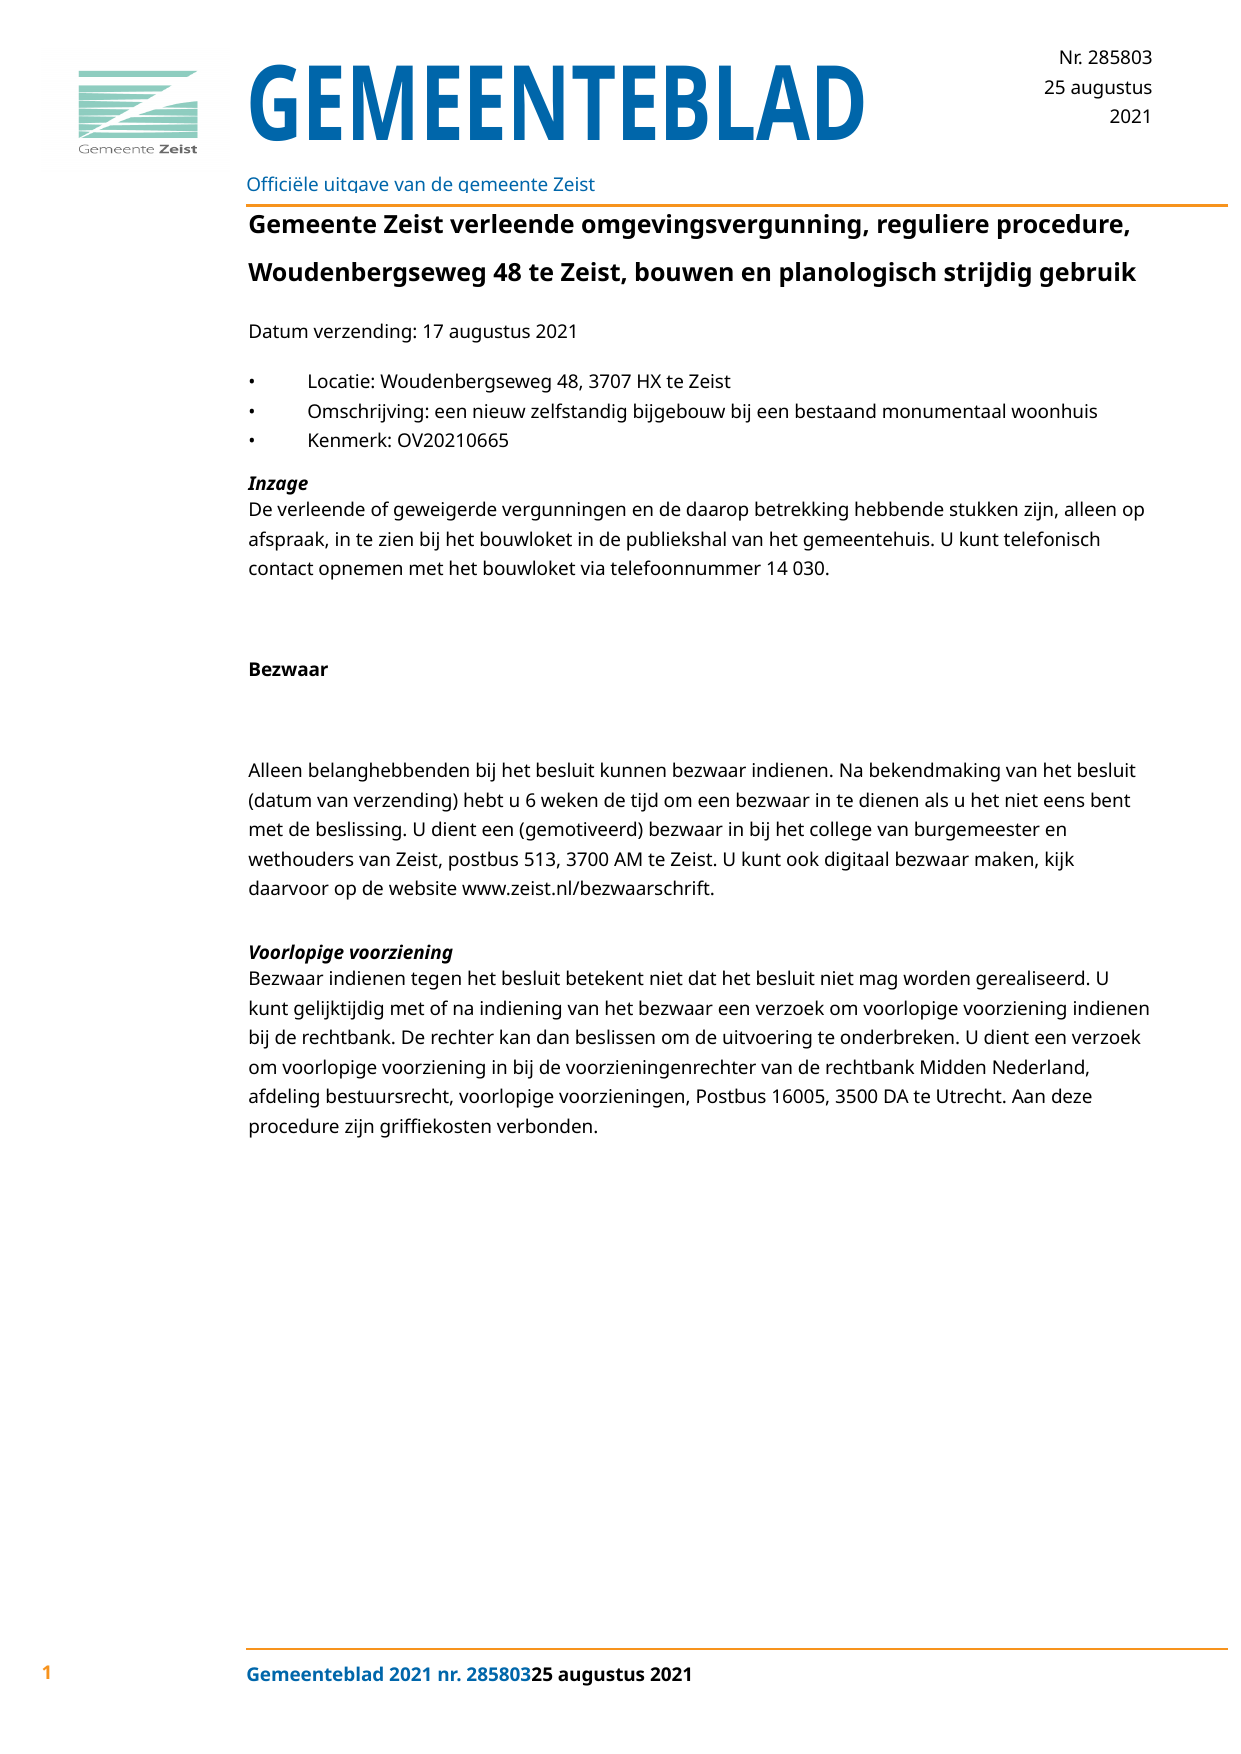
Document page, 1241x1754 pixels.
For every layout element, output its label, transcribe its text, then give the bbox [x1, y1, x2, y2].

text Bezwaar [248, 656, 1152, 682]
list Locatie: Woudenbergseweg 48, 3707 HX te Zeist [248, 368, 1152, 394]
list Omschrijving: een nieuw zelfstandig bijgebouw bij een bestaand monumentaal woonhuis [248, 398, 1152, 424]
text Alleen belanghebbenden bij het besluit kunnen bezwaar indienen. Na bekendmaking van het besluit (datum van verzending) hebt u 6 weken de tijd om een bezwaar in te dienen als u het niet eens bent met de beslissing. U dient een (gemotiveerd) bezwaar in bij het college van burgemeester en wethouders van Zeist, postbus 513, 3700 AM te Zeist. U kunt ook digitaal bezwaar maken, kijk daarvoor op de website www.zeist.nl/bezwaarschrift. [248, 757, 1152, 901]
text Datum verzending: 17 augustus 2021 [248, 318, 1152, 344]
text Gemeente Zeist verleende omgevingsvergunning, reguliere procedure, Woudenbergseweg 48 te Zeist, bouwen en planologisch strijdig gebruik [248, 207, 1152, 288]
picture [41, 47, 231, 172]
text Inzage [248, 471, 1152, 496]
text De verleende of geweigerde vergunningen en de daarop betrekking hebbende stukken zijn, alleen op afspraak, in te zien bij het bouwloket in de publiekshal van het gemeentehuis. U kunt telefonisch contact opnemen met het bouwloket via telefoonnummer 14 030. [248, 496, 1152, 581]
list Kenmerk: OV20210665 [248, 427, 1152, 453]
text Bezwaar indienen tegen het besluit betekent niet dat het besluit niet mag worden gerealiseerd. U kunt gelijktijdig met of na indiening van het bezwaar een verzoek om voorlopige voorziening indienen bij de rechtbank. De rechter kan dan beslissen om de uitvoering te onderbreken. U dient een verzoek om voorlopige voorziening in bij de voorzieningenrechter van de rechtbank Midden Nederland, afdeling bestuursrecht, voorlopige voorzieningen, Postbus 16005, 3500 DA te Utrecht. Aan deze procedure zijn griffiekosten verbonden. [248, 965, 1152, 1139]
text Voorlopige voorziening [248, 939, 1152, 965]
